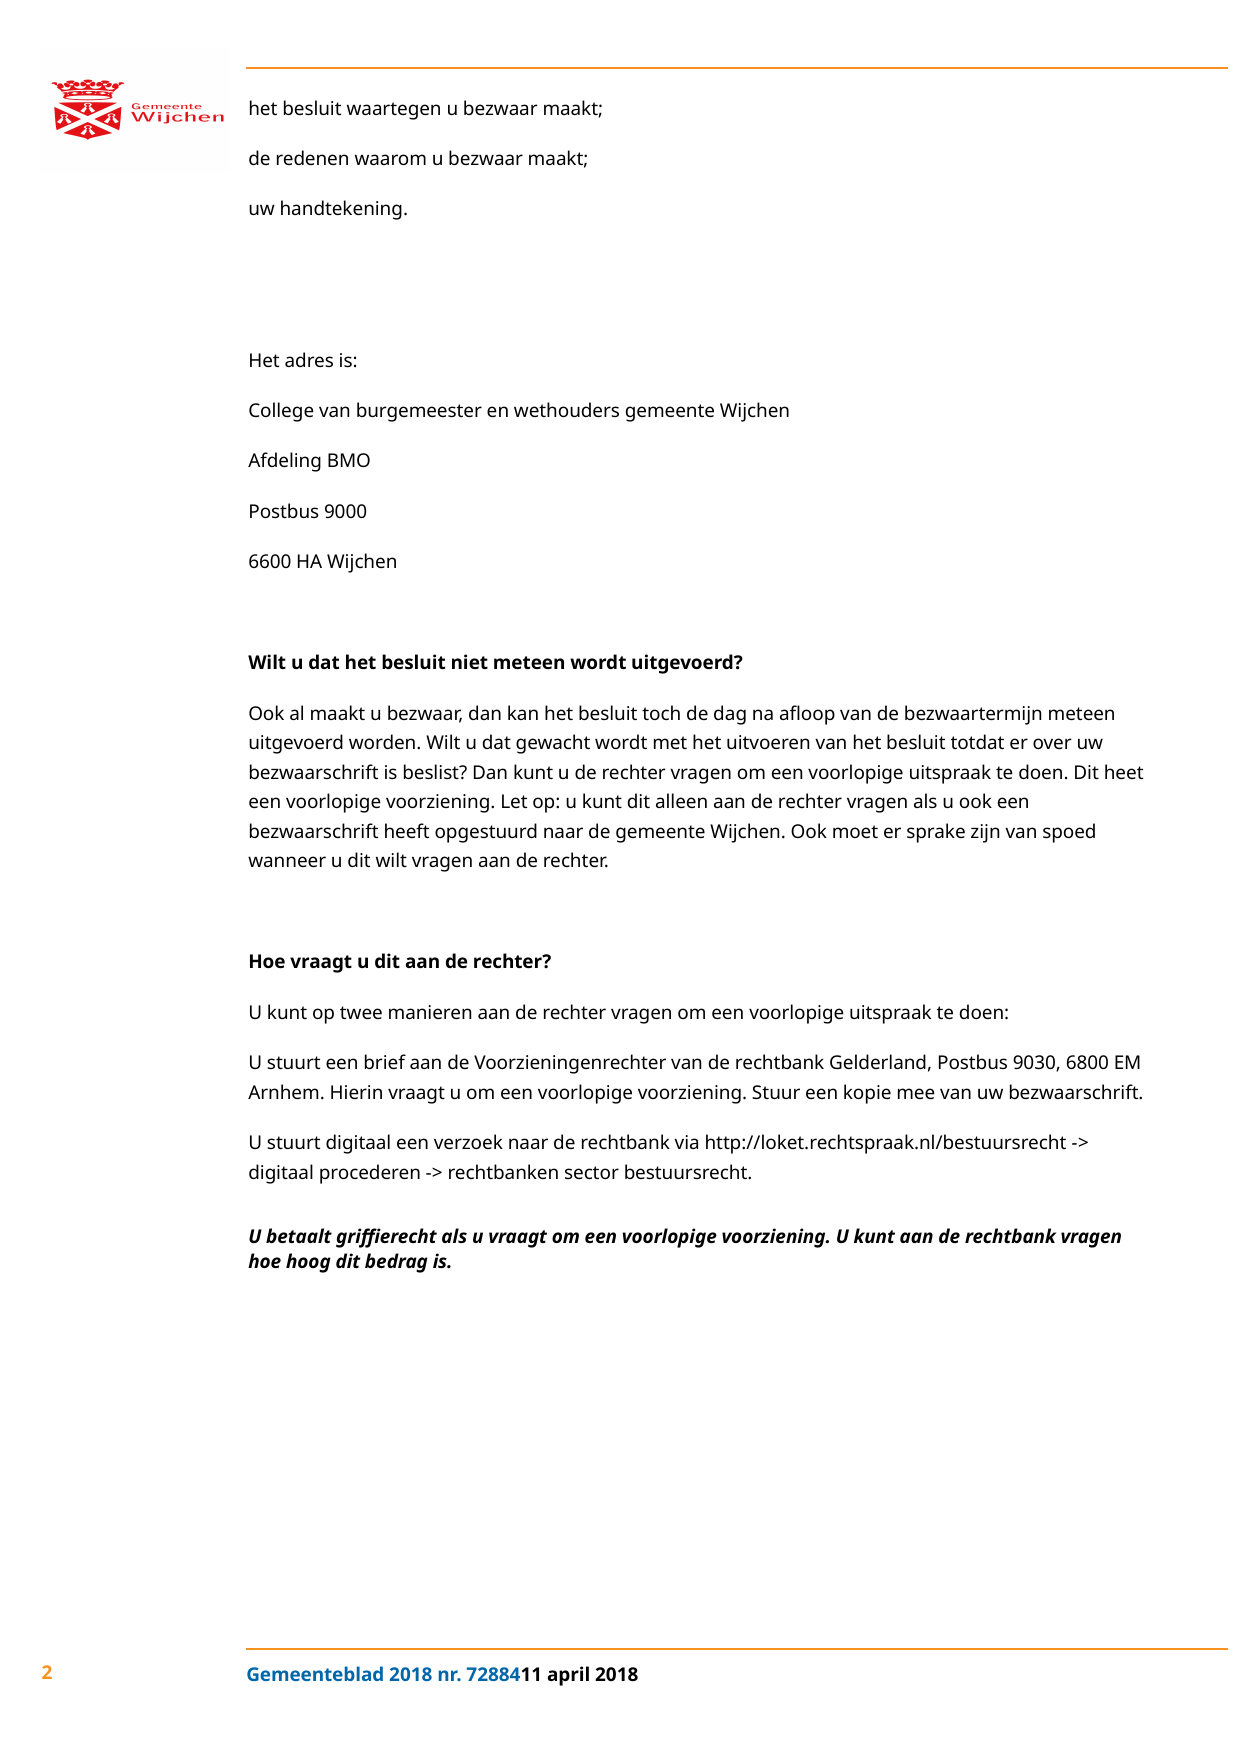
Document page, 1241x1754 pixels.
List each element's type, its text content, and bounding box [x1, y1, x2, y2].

text U betaalt griffierecht als u vraagt om een voorlopige voorziening. U kunt aan de rechtbank vragen hoe hoog dit bedrag is. [248, 1223, 1152, 1274]
text Afdeling BMO [248, 448, 1152, 473]
text het besluit waartegen u bezwaar maakt; [248, 95, 1152, 121]
text uw handtekening. [248, 196, 1152, 221]
text Hoe vraagt u dit aan de rechter? [248, 948, 1152, 974]
text 6600 HA Wijchen [248, 548, 1152, 574]
text U kunt op twee manieren aan de rechter vragen om een voorlopige uitspraak te doen: [248, 999, 1152, 1025]
text College van burgemeester en wethouders gemeente Wijchen [248, 397, 1152, 423]
text Wilt u dat het besluit niet meteen wordt uitgevoerd? [248, 649, 1152, 675]
text U stuurt digitaal een verzoek naar de rechtbank via http://loket.rechtspraak.nl/bestuursrecht -> digitaal procederen -> rechtbanken sector bestuursrecht. [248, 1129, 1152, 1185]
text Het adres is: [248, 347, 1152, 373]
text de redenen waarom u bezwaar maakt; [248, 145, 1152, 171]
text Postbus 9000 [248, 498, 1152, 524]
text Ook al maakt u bezwaar, dan kan het besluit toch de dag na afloop van de bezwaartermijn meteen uitgevoerd worden. Wilt u dat gewacht wordt met het uitvoeren van het besluit totdat er over uw bezwaarschrift is beslist? Dan kunt u de rechter vragen om een voorlopige uitspraak te doen. Dit heet een voorlopige voorziening. Let op: u kunt dit alleen aan de rechter vragen als u ook een bezwaarschrift heeft opgestuurd naar de gemeente Wijchen. Ook moet er sprake zijn van spoed wanneer u dit wilt vragen aan de rechter. [248, 700, 1152, 873]
text U stuurt een brief aan de Voorzieningenrechter van de rechtbank Gelderland, Postbus 9030, 6800 EM Arnhem. Hierin vraagt u om een voorlopige voorziening. Stuur een kopie mee van uw bezwaarschrift. [248, 1049, 1152, 1105]
picture [41, 47, 231, 172]
